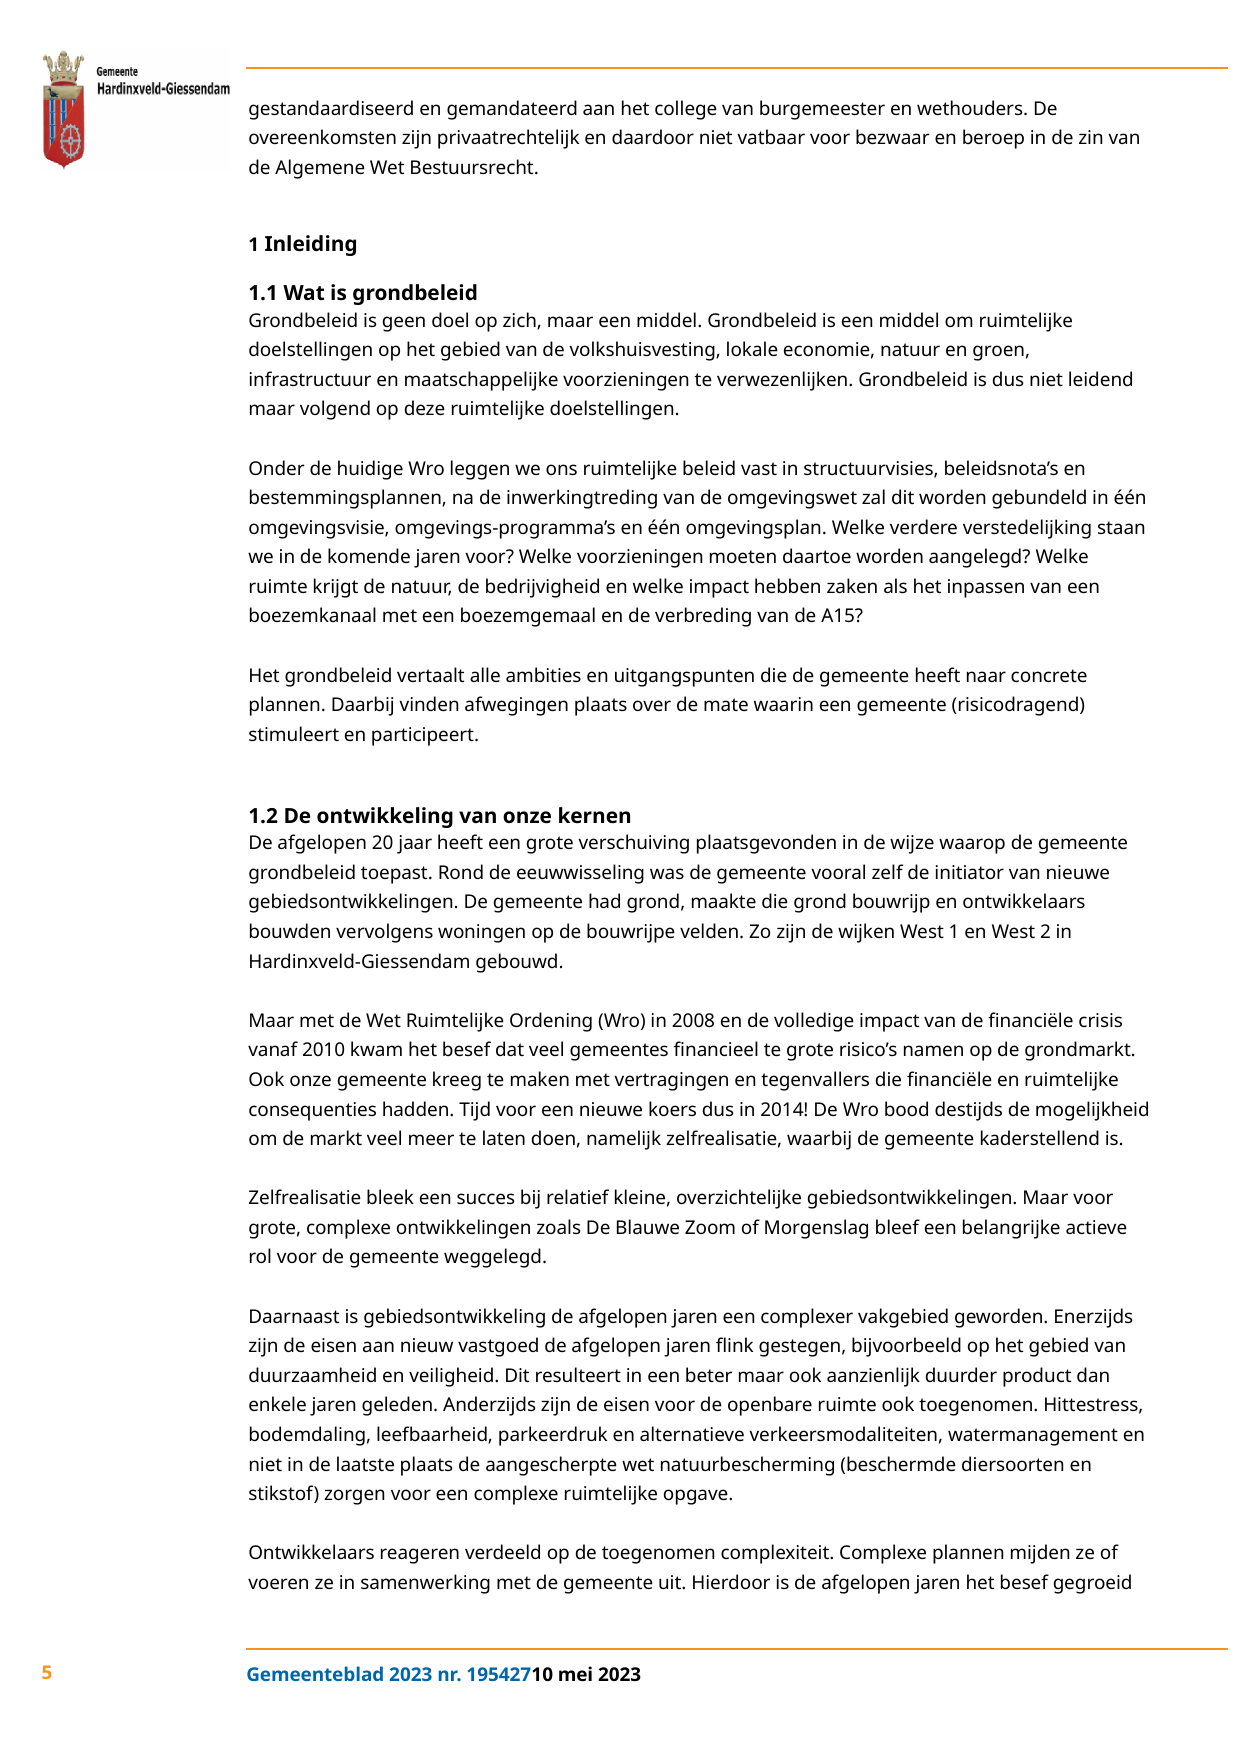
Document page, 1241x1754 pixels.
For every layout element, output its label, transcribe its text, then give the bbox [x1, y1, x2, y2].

text Daarnaast is gebiedsontwikkeling de afgelopen jaren een complexer vakgebied geworden. Enerzijds zijn de eisen aan nieuw vastgoed de afgelopen jaren flink gestegen, bijvoorbeeld op het gebied van duurzaamheid en veiligheid. Dit resulteert in een beter maar ook aanzienlijk duurder product dan enkele jaren geleden. Anderzijds zijn de eisen voor de openbare ruimte ook toegenomen. Hittestress, bodemdaling, leefbaarheid, parkeerdruk en alternatieve verkeersmodaliteiten, watermanagement en niet in de laatste plaats de aangescherpte wet natuurbescherming (beschermde diersoorten en stikstof) zorgen voor een complexe ruimtelijke opgave. [248, 1303, 1152, 1506]
text Onder de huidige Wro leggen we ons ruimtelijke beleid vast in structuurvisies, beleidsnota’s en bestemmingsplannen, na de inwerkingtreding van de omgevingswet zal dit worden gebundeld in één omgevingsvisie, omgevings-programma’s en één omgevingsplan. Welke verdere verstedelijking staan we in de komende jaren voor? Welke voorzieningen moeten daartoe worden aangelegd? Welke ruimte krijgt de natuur, de bedrijvigheid en welke impact hebben zaken als het inpassen van een boezemkanaal met een boezemgemaal en de verbreding van de A15? [248, 455, 1152, 628]
picture [41, 47, 231, 172]
text Maar met de Wet Ruimtelijke Ordening (Wro) in 2008 en de volledige impact van de financiële crisis vanaf 2010 kwam het besef dat veel gemeentes financieel te grote risico’s namen op de grondmarkt. Ook onze gemeente kreeg te maken met vertragingen en tegenvallers die financiële en ruimtelijke consequenties hadden. Tijd voor een nieuwe koers dus in 2014! De Wro bood destijds de mogelijkheid om de markt veel meer te laten doen, namelijk zelfrealisatie, waarbij de gemeente kaderstellend is. [248, 1007, 1152, 1151]
text Ontwikkelaars reageren verdeeld op de toegenomen complexiteit. Complexe plannen mijden ze of voeren ze in samenwerking met de gemeente uit. Hierdoor is de afgelopen jaren het besef gegroeid [248, 1539, 1152, 1595]
text 1.1 Wat is grondbeleid [248, 278, 1152, 307]
text 1.2 De ontwikkeling van onze kernen [248, 801, 1152, 829]
text gestandaardiseerd en gemandateerd aan het college van burgemeester en wethouders. De overeenkomsten zijn privaatrechtelijk en daardoor niet vatbaar voor bezwaar en beroep in de zin van de Algemene Wet Bestuursrecht. [248, 95, 1152, 180]
text De afgelopen 20 jaar heeft een grote verschuiving plaatsgevonden in de wijze waarop de gemeente grondbeleid toepast. Rond de eeuwwisseling was de gemeente vooral zelf de initiator van nieuwe gebiedsontwikkelingen. De gemeente had grond, maakte die grond bouwrijp en ontwikkelaars bouwden vervolgens woningen op de bouwrijpe velden. Zo zijn de wijken West 1 en West 2 in Hardinxveld-Giessendam gebouwd. [248, 829, 1152, 973]
text 1 Inleiding [248, 229, 1152, 258]
text Grondbeleid is geen doel op zich, maar een middel. Grondbeleid is een middel om ruimtelijke doelstellingen op het gebied van de volkshuisvesting, lokale economie, natuur en groen, infrastructuur en maatschappelijke voorzieningen te verwezenlijken. Grondbeleid is dus niet leidend maar volgend op deze ruimtelijke doelstellingen. [248, 307, 1152, 421]
text Zelfrealisatie bleek een succes bij relatief kleine, overzichtelijke gebiedsontwikkelingen. Maar voor grote, complexe ontwikkelingen zoals De Blauwe Zoom of Morgenslag bleef een belangrijke actieve rol voor de gemeente weggelegd. [248, 1184, 1152, 1269]
text Het grondbeleid vertaalt alle ambities en uitgangspunten die de gemeente heeft naar concrete plannen. Daarbij vinden afwegingen plaats over de mate waarin een gemeente (risicodragend) stimuleert en participeert. [248, 662, 1152, 747]
